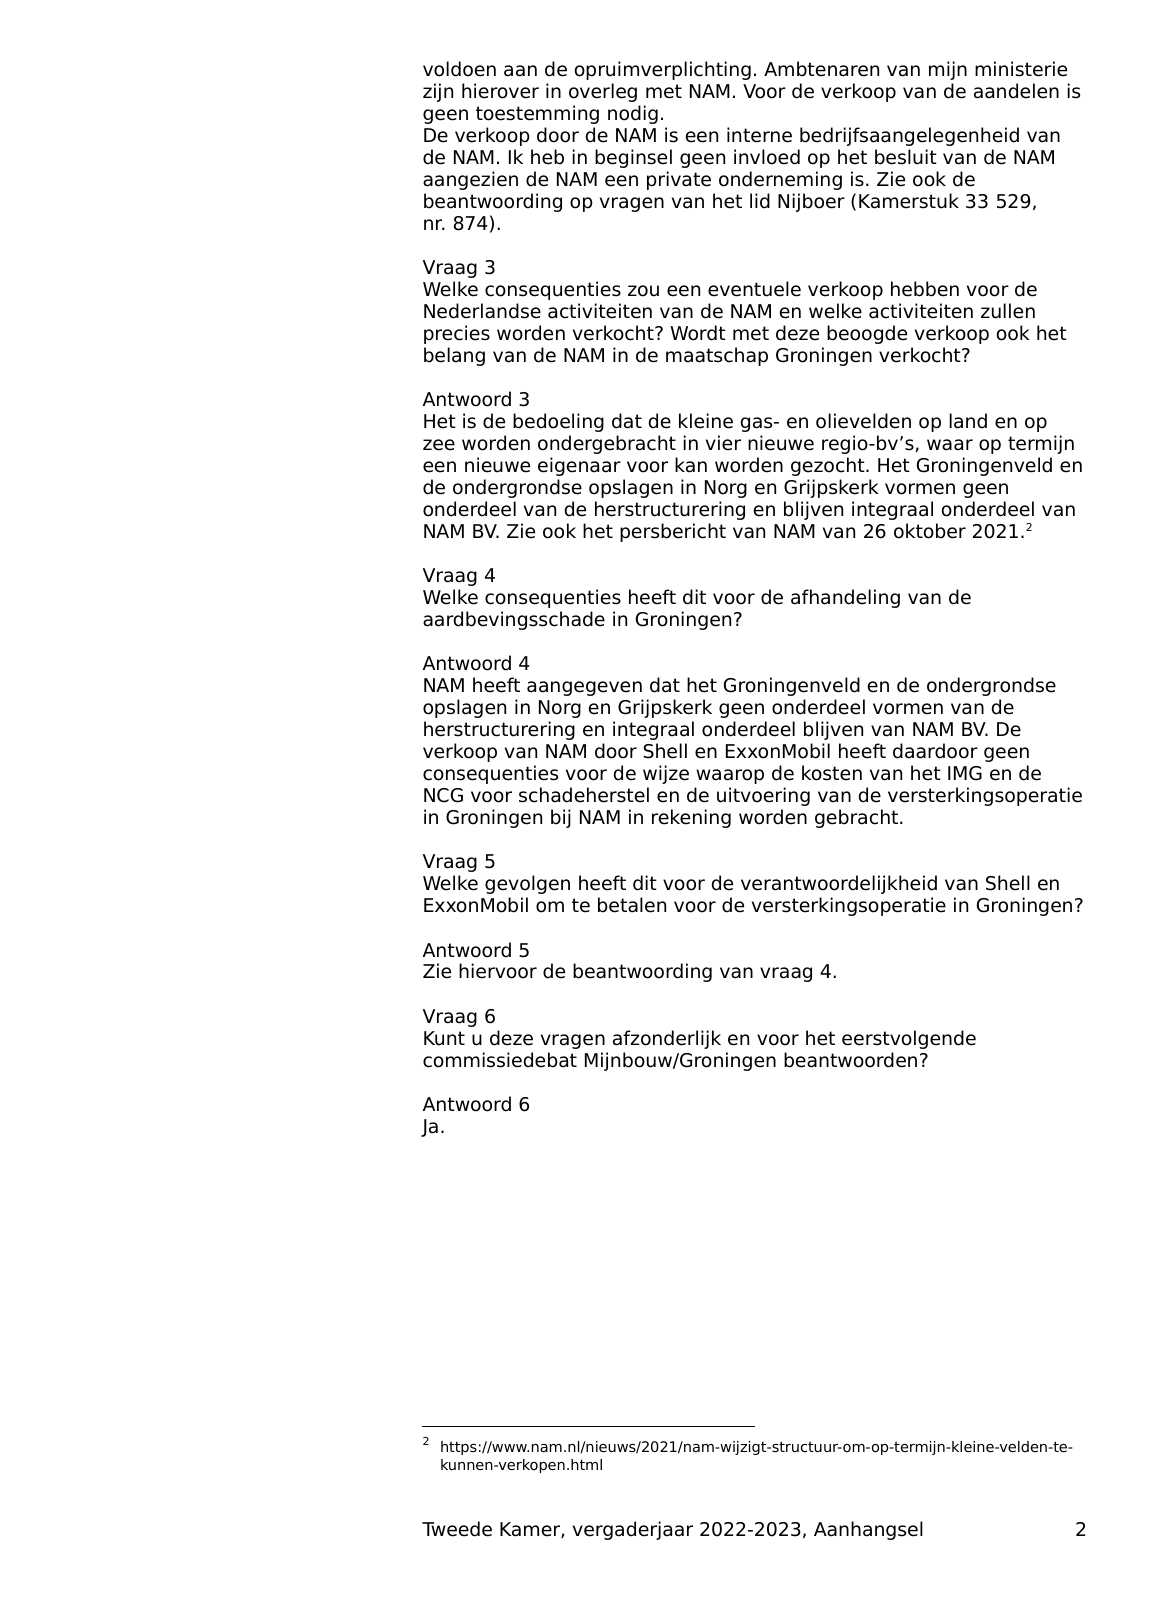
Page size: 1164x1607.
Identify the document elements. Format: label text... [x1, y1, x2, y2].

text Vraag 4 [422, 565, 1087, 587]
text Het is de bedoeling dat de kleine gas- en olievelden op land en op zee worden ondergebracht in vier nieuwe regio-bv’s, waar op termijn een nieuwe eigenaar voor kan worden gezocht. Het Groningenveld en de ondergrondse opslagen in Norg en Grijpskerk vormen geen onderdeel van de herstructurering en blijven integraal onderdeel van NAM BV. Zie ook het persbericht van NAM van 26 oktober 2021. [422, 411, 1087, 543]
text https://www.nam.nl/nieuws/2021/nam-wijzigt-structuur-om-op-termijn-kleine-velden-te-kunnen-verkopen.html [422, 1435, 1087, 1474]
text Antwoord 4 [422, 653, 1087, 675]
text NAM heeft aangegeven dat het Groningenveld en de ondergrondse opslagen in Norg en Grijpskerk geen onderdeel vormen van de herstructurering en integraal onderdeel blijven van NAM BV. De verkoop van NAM door Shell en ExxonMobil heeft daardoor geen consequenties voor de wijze waarop de kosten van het IMG en de NCG voor schadeherstel en de uitvoering van de versterkingsoperatie in Groningen bij NAM in rekening worden gebracht. [422, 675, 1087, 829]
text Welke gevolgen heeft dit voor de verantwoordelijkheid van Shell en ExxonMobil om te betalen voor de versterkingsoperatie in Groningen? [422, 873, 1087, 917]
text Kunt u deze vragen afzonderlijk en voor het eerstvolgende commissiedebat Mijnbouw/Groningen beantwoorden? [422, 1028, 1087, 1072]
text Zie hiervoor de beantwoording van vraag 4. [422, 961, 1087, 983]
text Antwoord 6 [422, 1094, 1087, 1116]
text Ja. [422, 1116, 1087, 1138]
text Welke consequenties zou een eventuele verkoop hebben voor de Nederlandse activiteiten van de NAM en welke activiteiten zullen precies worden verkocht? Wordt met deze beoogde verkoop ook het belang van de NAM in de maatschap Groningen verkocht? [422, 279, 1087, 367]
text Antwoord 5 [422, 939, 1087, 961]
text De verkoop door de NAM is een interne bedrijfsaangelegenheid van de NAM. Ik heb in beginsel geen invloed op het besluit van de NAM aangezien de NAM een private onderneming is. Zie ook de beantwoording op vragen van het lid Nijboer (Kamerstuk 33 529, nr. 874). [422, 125, 1087, 235]
text Vraag 6 [422, 1006, 1087, 1028]
text Antwoord 3 [422, 389, 1087, 411]
text Vraag 5 [422, 851, 1087, 873]
text voldoen aan de opruimverplichting. Ambtenaren van mijn ministerie zijn hierover in overleg met NAM. Voor de verkoop van de aandelen is geen toestemming nodig. [422, 59, 1087, 125]
text Welke consequenties heeft dit voor de afhandeling van de aardbevingsschade in Groningen? [422, 587, 1087, 631]
text Vraag 3 [422, 257, 1087, 279]
